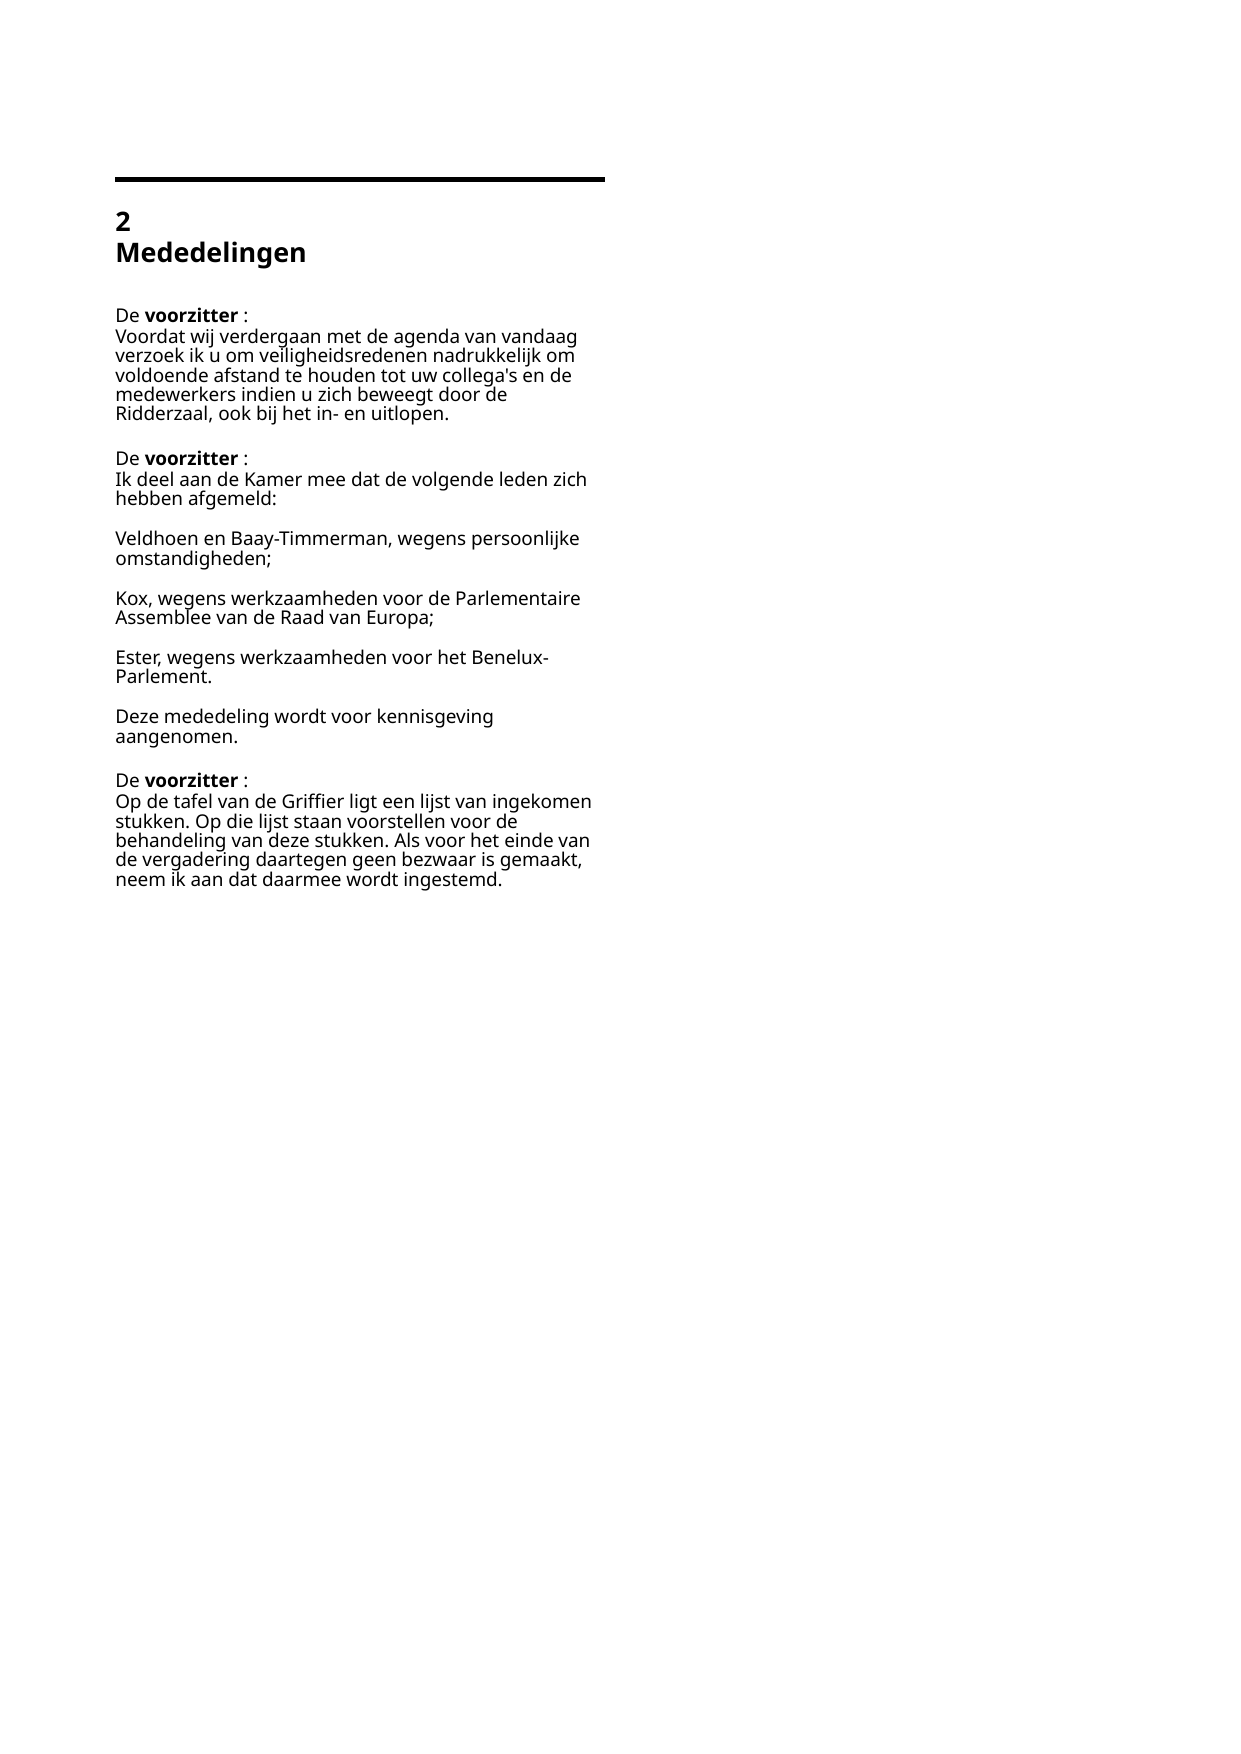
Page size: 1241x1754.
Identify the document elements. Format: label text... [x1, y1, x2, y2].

text Mededelingen [115, 239, 605, 283]
text 2 [115, 203, 605, 239]
text Voordat wij verdergaan met de agenda van vandaag verzoek ik u om veiligheidsredenen nadrukkelijk om voldoende afstand te houden tot uw collega's en de medewerkers indien u zich beweegt door de Ridderzaal, ook bij het in- en uitlopen. [115, 328, 605, 424]
text Ester, wegens werkzaamheden voor het Benelux-Parlement. [115, 649, 605, 688]
text Veldhoen en Baay-Timmerman, wegens persoonlijke omstandigheden; [115, 530, 605, 569]
text De voorzitter : [115, 768, 605, 793]
text Deze mededeling wordt voor kennisgeving aangenomen. [115, 708, 605, 747]
text De voorzitter : [115, 445, 605, 471]
text De voorzitter : [115, 302, 605, 328]
text Kox, wegens werkzaamheden voor de Parlementaire Assemblee van de Raad van Europa; [115, 590, 605, 628]
text Ik deel aan de Kamer mee dat de volgende leden zich hebben afgemeld: [115, 471, 605, 509]
text Op de tafel van de Griffier ligt een lijst van ingekomen stukken. Op die lijst staan voorstellen voor de behandeling van deze stukken. Als voor het einde van de vergadering daartegen geen bezwaar is gemaakt, neem ik aan dat daarmee wordt ingestemd. [115, 793, 605, 890]
